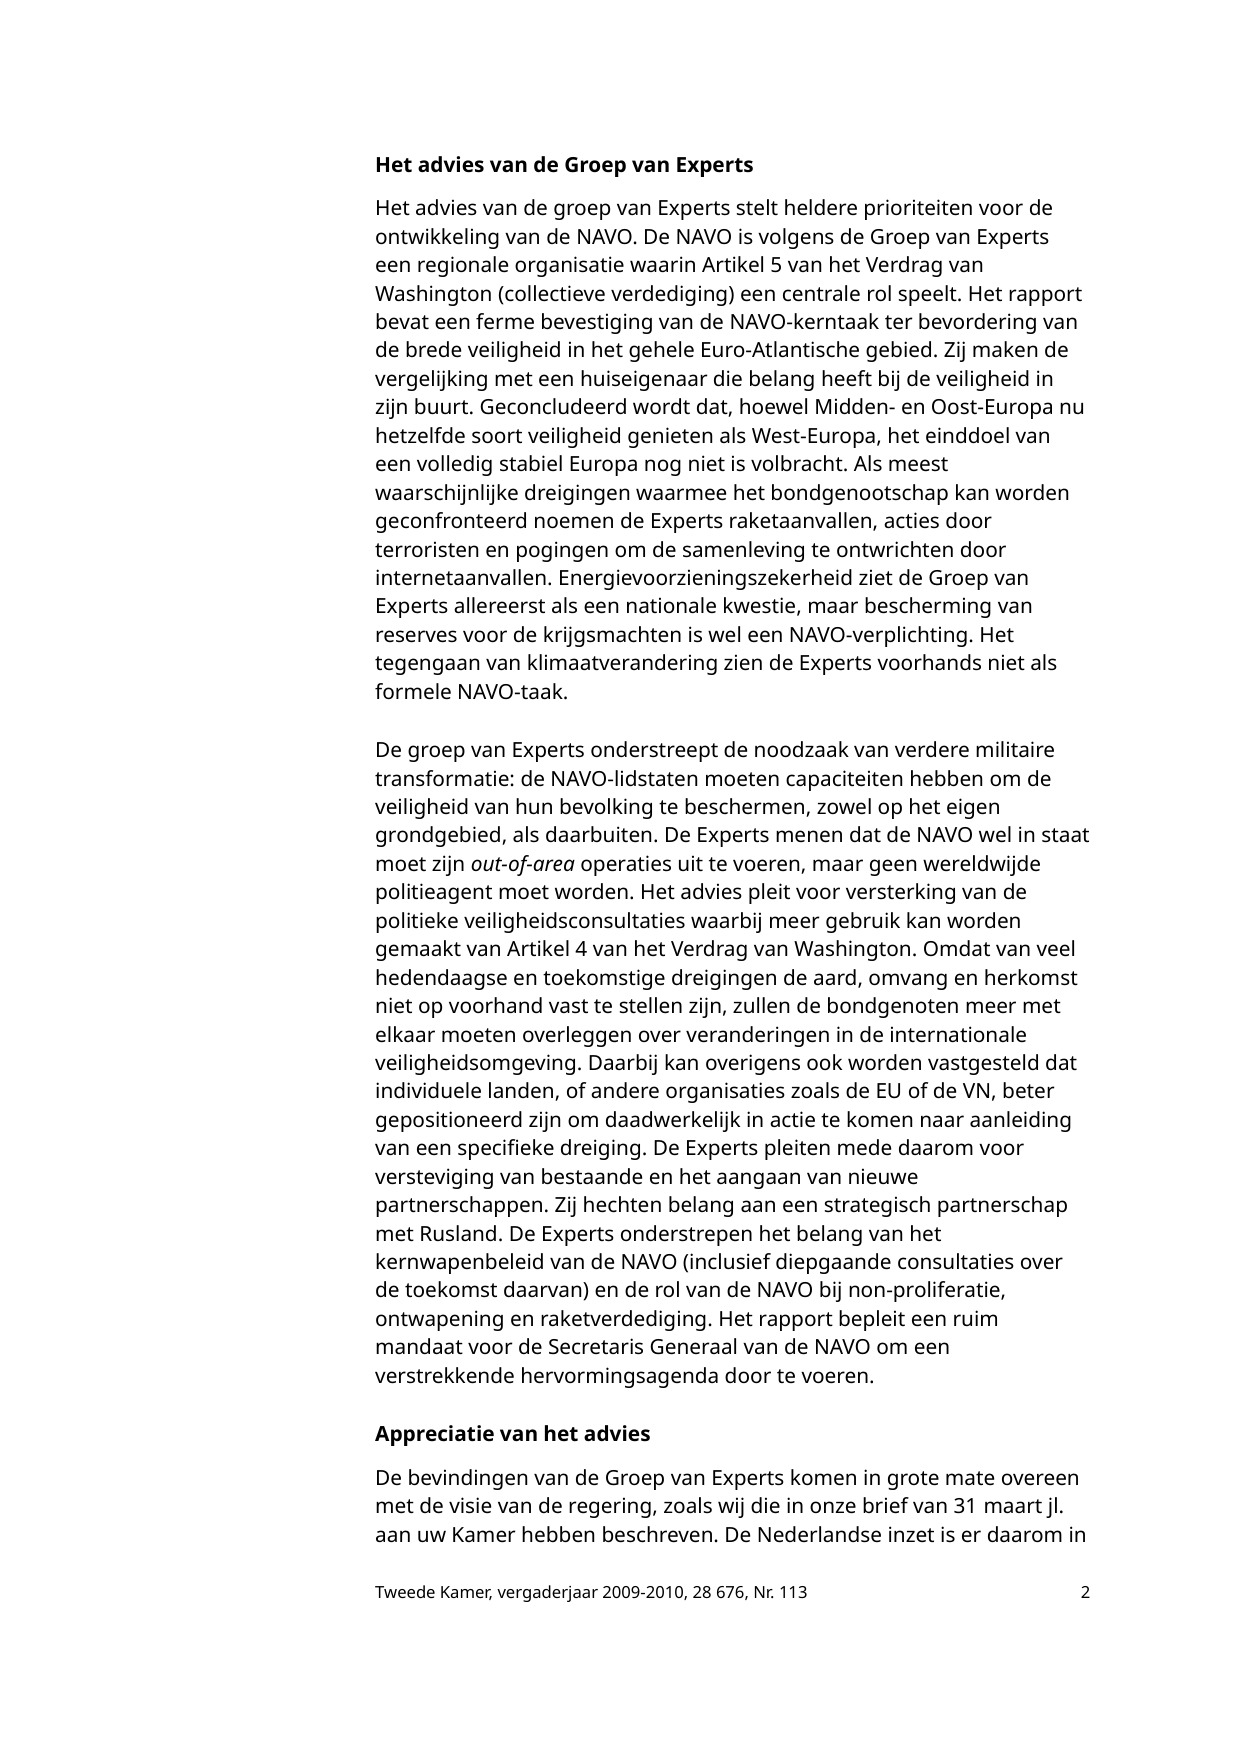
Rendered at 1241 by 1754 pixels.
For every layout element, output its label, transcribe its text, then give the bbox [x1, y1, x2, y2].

text Het advies van de groep van Experts stelt heldere prioriteiten voor de ontwikkeling van de NAVO. De NAVO is volgens de Groep van Experts een regionale organisatie waarin Artikel 5 van het Verdrag van Washington (collectieve verdediging) een centrale rol speelt. Het rapport bevat een ferme bevestiging van de NAVO-kerntaak ter bevordering van de brede veiligheid in het gehele Euro-Atlantische gebied. Zij maken de vergelijking met een huiseigenaar die belang heeft bij de veiligheid in zijn buurt. Geconcludeerd wordt dat, hoewel Midden- en Oost-Europa nu hetzelfde soort veiligheid genieten als West-Europa, het einddoel van een volledig stabiel Europa nog niet is volbracht. Als meest waarschijnlijke dreigingen waarmee het bondgenootschap kan worden geconfronteerd noemen de Experts raketaanvallen, acties door terroristen en pogingen om de samenleving te ontwrichten door internetaanvallen. Energievoorzieningszekerheid ziet de Groep van Experts allereerst als een nationale kwestie, maar bescherming van reserves voor de krijgsmachten is wel een NAVO-verplichting. Het tegengaan van klimaatverandering zien de Experts voorhands niet als formele NAVO-taak. [375, 193, 1090, 705]
text Het advies van de Groep van Experts [375, 150, 1090, 178]
text De bevindingen van de Groep van Experts komen in grote mate overeen met de visie van de regering, zoals wij die in onze brief van 31 maart jl. aan uw Kamer hebben beschreven. De Nederlandse inzet is er daarom in [375, 1463, 1090, 1548]
text De groep van Experts onderstreept de noodzaak van verdere militaire transformatie: de NAVO-lidstaten moeten capaciteiten hebben om de veiligheid van hun bevolking te beschermen, zowel op het eigen grondgebied, als daarbuiten. De Experts menen dat de NAVO wel in staat moet zijn out-of-area operaties uit te voeren, maar geen wereldwijde politieagent moet worden. Het advies pleit voor versterking van de politieke veiligheidsconsultaties waarbij meer gebruik kan worden gemaakt van Artikel 4 van het Verdrag van Washington. Omdat van veel hedendaagse en toekomstige dreigingen de aard, omvang en herkomst niet op voorhand vast te stellen zijn, zullen de bondgenoten meer met elkaar moeten overleggen over veranderingen in de internationale veiligheidsomgeving. Daarbij kan overigens ook worden vastgesteld dat individuele landen, of andere organisaties zoals de EU of de VN, beter gepositioneerd zijn om daadwerkelijk in actie te komen naar aanleiding van een specifieke dreiging. De Experts pleiten mede daarom voor versteviging van bestaande en het aangaan van nieuwe partnerschappen. Zij hechten belang aan een strategisch partnerschap met Rusland. De Experts onderstrepen het belang van het kernwapenbeleid van de NAVO (inclusief diepgaande consultaties over de toekomst daarvan) en de rol van de NAVO bij non-proliferatie, ontwapening en raketverdediging. Het rapport bepleit een ruim mandaat voor de Secretaris Generaal van de NAVO om een verstrekkende hervormingsagenda door te voeren. [375, 735, 1090, 1389]
text Appreciatie van het advies [375, 1419, 1090, 1448]
